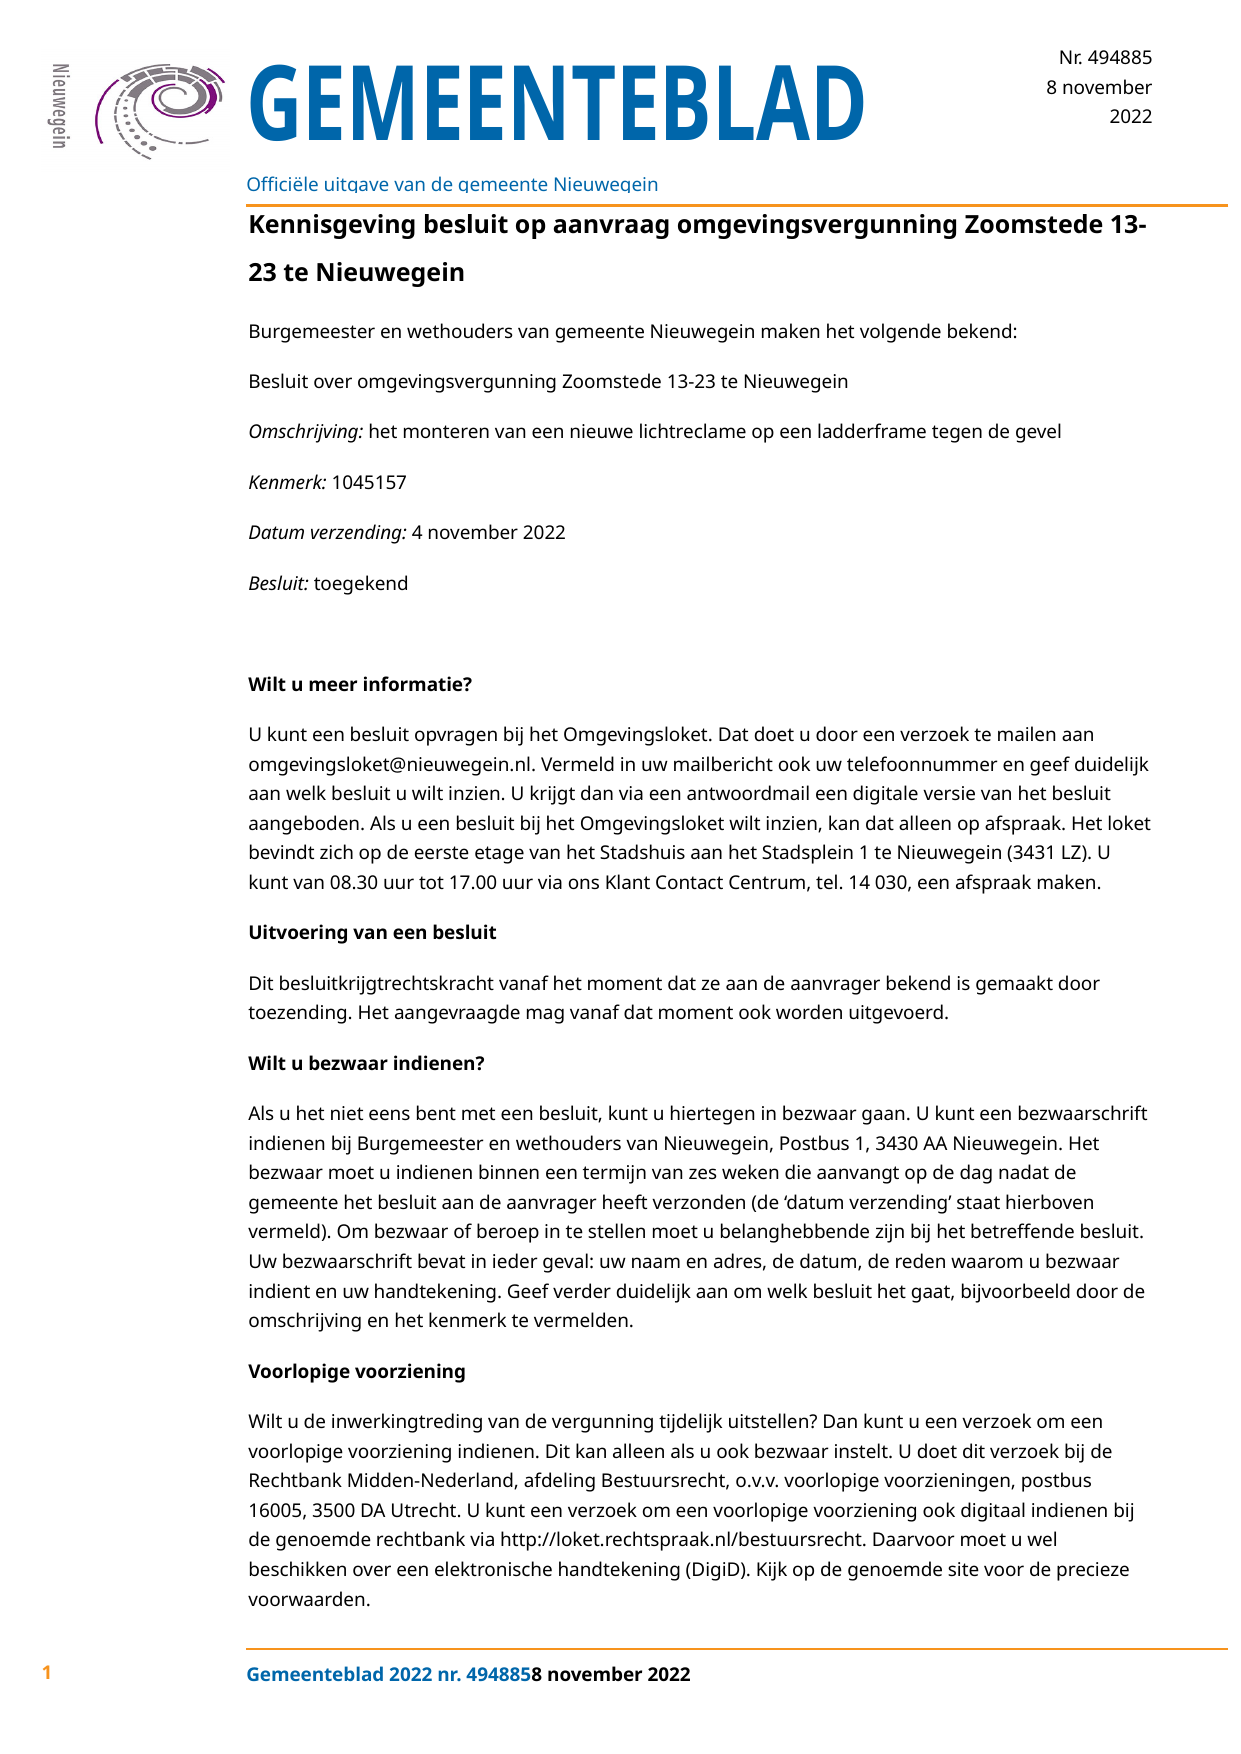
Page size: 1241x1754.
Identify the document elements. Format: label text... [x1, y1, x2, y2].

text Als u het niet eens bent met een besluit, kunt u hiertegen in bezwaar gaan. U kunt een bezwaarschrift indienen bij Burgemeester en wethouders van Nieuwegein, Postbus 1, 3430 AA Nieuwegein. Het bezwaar moet u indienen binnen een termijn van zes weken die aanvangt op de dag nadat de gemeente het besluit aan de aanvrager heeft verzonden (de ‘datum verzending’ staat hierboven vermeld). Om bezwaar of beroep in te stellen moet u belanghebbende zijn bij het betreffende besluit. Uw bezwaarschrift bevat in ieder geval: uw naam en adres, de datum, de reden waarom u bezwaar indient en uw handtekening. Geef verder duidelijk aan om welk besluit het gaat, bijvoorbeeld door de omschrijving en het kenmerk te vermelden. [248, 1100, 1152, 1333]
text Wilt u de inwerkingtreding van de vergunning tijdelijk uitstellen? Dan kunt u een verzoek om een voorlopige voorziening indienen. Dit kan alleen als u ook bezwaar instelt. U doet dit verzoek bij de Rechtbank Midden-Nederland, afdeling Bestuursrecht, o.v.v. voorlopige voorzieningen, postbus 16005, 3500 DA Utrecht. U kunt een verzoek om een voorlopige voorziening ook digitaal indienen bij de genoemde rechtbank via http://loket.rechtspraak.nl/bestuursrecht. Daarvoor moet u wel beschikken over een elektronische handtekening (DigiD). Kijk op de genoemde site voor de precieze voorwaarden. [248, 1408, 1152, 1612]
text Kenmerk: 1045157 [248, 469, 1152, 495]
text Besluit over omgevingsvergunning Zoomstede 13-23 te Nieuwegein [248, 368, 1152, 394]
text Voorlopige voorziening [248, 1358, 1152, 1384]
text Omschrijving: het monteren van een nieuwe lichtreclame op een ladderframe tegen de gevel [248, 419, 1152, 444]
text Dit besluitkrijgtrechtskracht vanaf het moment dat ze aan de aanvrager bekend is gemaakt door toezending. Het aangevraagde mag vanaf dat moment ook worden uitgevoerd. [248, 970, 1152, 1025]
text Datum verzending: 4 november 2022 [248, 519, 1152, 545]
text Wilt u bezwaar indienen? [248, 1050, 1152, 1076]
text Wilt u meer informatie? [248, 671, 1152, 697]
text Burgemeester en wethouders van gemeente Nieuwegein maken het volgende bekend: [248, 318, 1152, 344]
text U kunt een besluit opvragen bij het Omgevingsloket. Dat doet u door een verzoek te mailen aan omgevingsloket@nieuwegein.nl. Vermeld in uw mailbericht ook uw telefoonnummer en geef duidelijk aan welk besluit u wilt inzien. U krijgt dan via een antwoordmail een digitale versie van het besluit aangeboden. Als u een besluit bij het Omgevingsloket wilt inzien, kan dat alleen op afspraak. Het loket bevindt zich op de eerste etage van het Stadshuis aan het Stadsplein 1 te Nieuwegein (3431 LZ). U kunt van 08.30 uur tot 17.00 uur via ons Klant Contact Centrum, tel. 14 030, een afspraak maken. [248, 721, 1152, 895]
text Kennisgeving besluit op aanvraag omgevingsvergunning Zoomstede 13-23 te Nieuwegein [248, 207, 1152, 288]
text Uitvoering van een besluit [248, 919, 1152, 945]
text Besluit: toegekend [248, 570, 1152, 596]
picture [41, 47, 231, 172]
